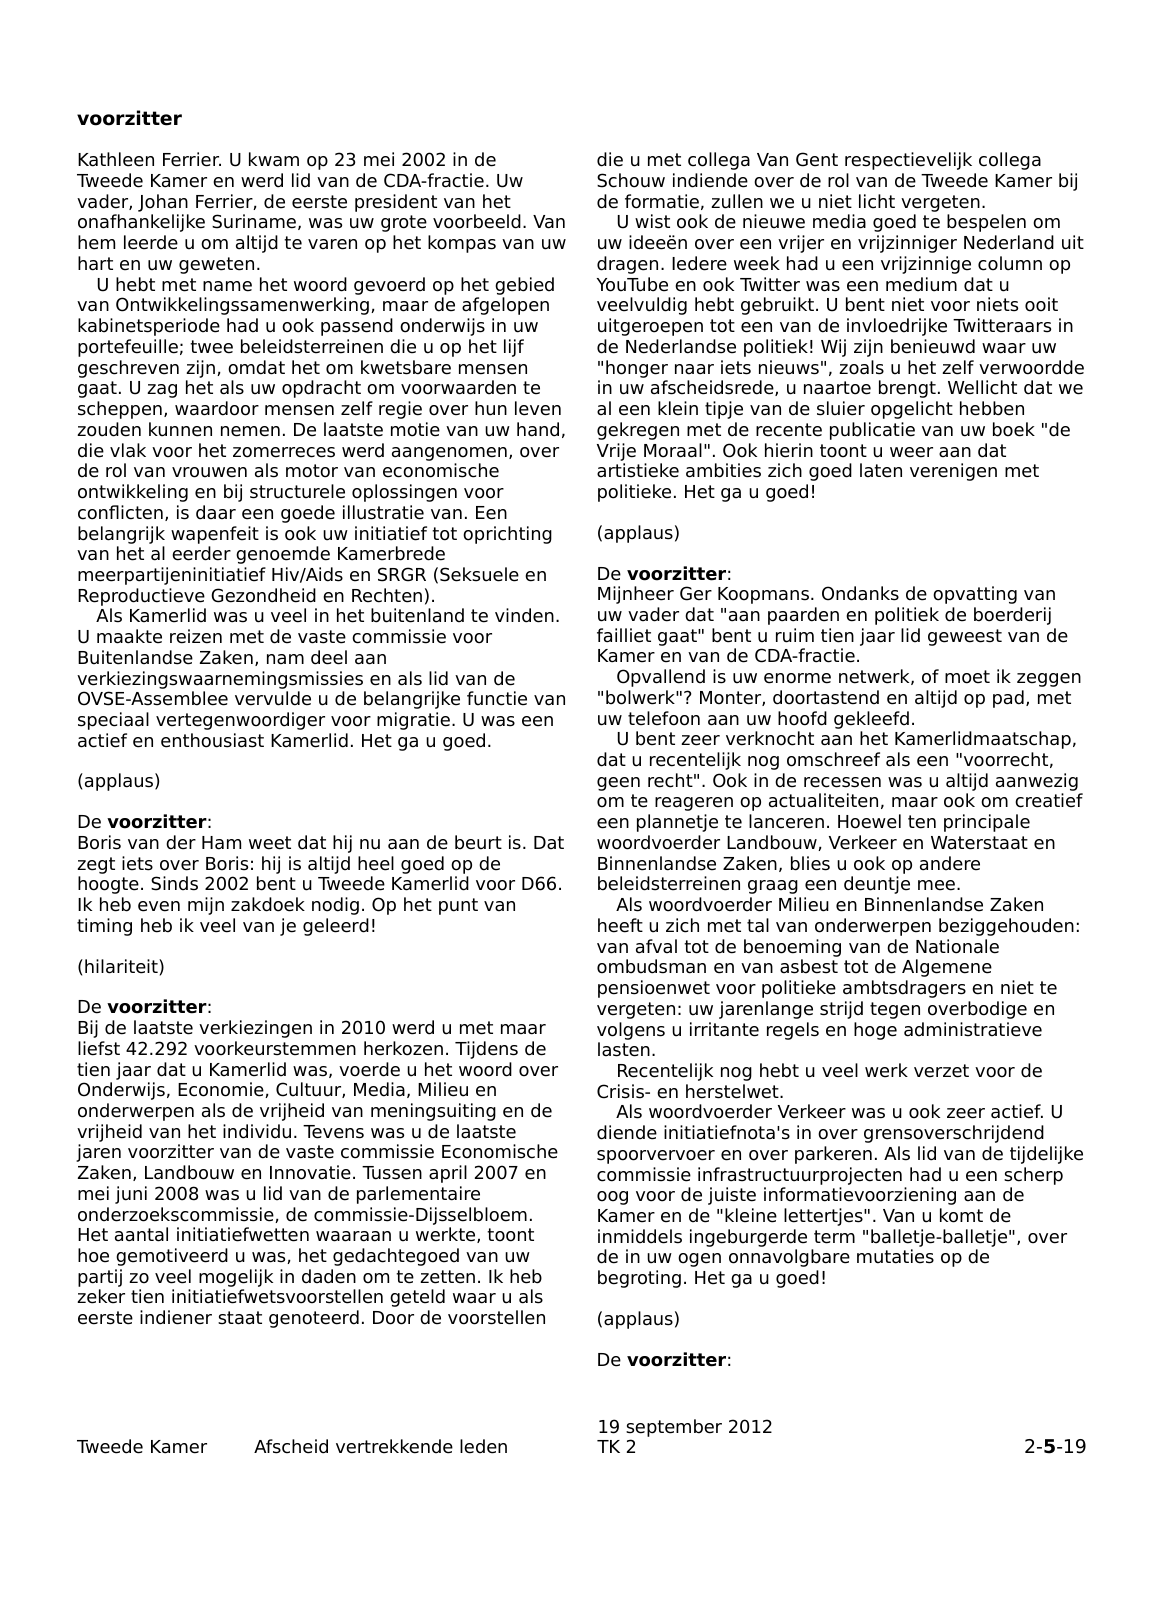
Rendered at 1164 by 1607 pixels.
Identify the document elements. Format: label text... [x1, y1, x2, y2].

text Als Kamerlid was u veel in het buitenland te vinden. U maakte reizen met de vaste commissie voor Buitenlandse Zaken, nam deel aan verkiezingswaarnemingsmissies en als lid van de OVSE-Assemblee vervulde u de belangrijke functie van speciaal vertegenwoordiger voor migratie. U was een actief en enthousiast Kamerlid. Het ga u goed. [77, 606, 567, 751]
text (applaus) [77, 771, 567, 792]
text De voorzitter: [596, 563, 1087, 584]
text De voorzitter: [77, 997, 567, 1018]
text Boris van der Ham weet dat hij nu aan de beurt is. Dat zegt iets over Boris: hij is altijd heel goed op de hoogte. Sinds 2002 bent u Tweede Kamerlid voor D66. Ik heb even mijn zakdoek nodig. Op het punt van timing heb ik veel van je geleerd! [77, 833, 567, 936]
text Als woordvoerder Verkeer was u ook zeer actief. U diende initiatiefnota's in over grensoverschrijdend spoorvervoer en over parkeren. Als lid van de tijdelijke commissie infrastructuurprojecten had u een scherp oog voor de juiste informatievoorziening aan de Kamer en de "kleine lettertjes". Van u komt de inmiddels ingeburgerde term "balletje-balletje", over de in uw ogen onnavolgbare mutaties op de begroting. Het ga u goed! [596, 1102, 1087, 1289]
text Kathleen Ferrier. U kwam op 23 mei 2002 in de Tweede Kamer en werd lid van de CDA-fractie. Uw vader, Johan Ferrier, de eerste president van het onafhankelijke Suriname, was uw grote voorbeeld. Van hem leerde u om altijd te varen op het kompas van uw hart en uw geweten. [77, 150, 567, 274]
text U bent zeer verknocht aan het Kamerlidmaatschap, dat u recentelijk nog omschreef als een "voorrecht, geen recht". Ook in de recessen was u altijd aanwezig om te reageren op actualiteiten, maar ook om creatief een plannetje te lanceren. Hoewel ten principale woordvoerder Landbouw, Verkeer en Waterstaat en Binnenlandse Zaken, blies u ook op andere beleidsterreinen graag een deuntje mee. [596, 729, 1087, 895]
text die u met collega Van Gent respectievelijk collega Schouw indiende over de rol van de Tweede Kamer bij de formatie, zullen we u niet licht vergeten. [596, 150, 1087, 212]
text Opvallend is uw enorme netwerk, of moet ik zeggen "bolwerk"? Monter, doortastend en altijd op pad, met uw telefoon aan uw hoofd gekleefd. [596, 667, 1087, 729]
text (applaus) [596, 1309, 1087, 1329]
text Bij de laatste verkiezingen in 2010 werd u met maar liefst 42.292 voorkeurstemmen herkozen. Tijdens de tien jaar dat u Kamerlid was, voerde u het woord over Onderwijs, Economie, Cultuur, Media, Milieu en onderwerpen als de vrijheid van meningsuiting en de vrijheid van het individu. Tevens was u de laatste jaren voorzitter van de vaste commissie Economische Zaken, Landbouw en Innovatie. Tussen april 2007 en mei juni 2008 was u lid van de parlementaire onderzoekscommissie, de commissie-Dijsselbloem. Het aantal initiatiefwetten waaraan u werkte, toont hoe gemotiveerd u was, het gedachtegoed van uw partij zo veel mogelijk in daden om te zetten. Ik heb zeker tien initiatiefwetsvoorstellen geteld waar u als eerste indiener staat genoteerd. Door de voorstellen [77, 1018, 567, 1329]
text De voorzitter: [596, 1349, 1087, 1370]
text U hebt met name het woord gevoerd op het gebied van Ontwikkelingssamenwerking, maar de afgelopen kabinetsperiode had u ook passend onderwijs in uw portefeuille; twee beleidsterreinen die u op het lijf geschreven zijn, omdat het om kwetsbare mensen gaat. U zag het als uw opdracht om voorwaarden te scheppen, waardoor mensen zelf regie over hun leven zouden kunnen nemen. De laatste motie van uw hand, die vlak voor het zomerreces werd aangenomen, over de rol van vrouwen als motor van economische ontwikkeling en bij structurele oplossingen voor conflicten, is daar een goede illustratie van. Een belangrijk wapenfeit is ook uw initiatief tot oprichting van het al eerder genoemde Kamerbrede meerpartijeninitiatief Hiv/Aids en SRGR (Seksuele en Reproductieve Gezondheid en Rechten). [77, 274, 567, 606]
text Mijnheer Ger Koopmans. Ondanks de opvatting van uw vader dat "aan paarden en politiek de boerderij failliet gaat" bent u ruim tien jaar lid geweest van de Kamer en van de CDA-fractie. [596, 584, 1087, 667]
text (hilariteit) [77, 956, 567, 977]
text U wist ook de nieuwe media goed te bespelen om uw ideeën over een vrijer en vrijzinniger Nederland uit dragen. Iedere week had u een vrijzinnige column op YouTube en ook Twitter was een medium dat u veelvuldig hebt gebruikt. U bent niet voor niets ooit uitgeroepen tot een van de invloedrijke Twitteraars in de Nederlandse politiek! Wij zijn benieuwd waar uw "honger naar iets nieuws", zoals u het zelf verwoordde in uw afscheidsrede, u naartoe brengt. Wellicht dat we al een klein tipje van de sluier opgelicht hebben gekregen met de recente publicatie van uw boek "de Vrije Moraal". Ook hierin toont u weer aan dat artistieke ambities zich goed laten verenigen met politieke. Het ga u goed! [596, 212, 1087, 503]
text Als woordvoerder Milieu en Binnenlandse Zaken heeft u zich met tal van onderwerpen beziggehouden: van afval tot de benoeming van de Nationale ombudsman en van asbest tot de Algemene pensioenwet voor politieke ambtsdragers en niet te vergeten: uw jarenlange strijd tegen overbodige en volgens u irritante regels en hoge administratieve lasten. [596, 895, 1087, 1061]
text De voorzitter: [77, 812, 567, 833]
text (applaus) [596, 523, 1087, 543]
text Recentelijk nog hebt u veel werk verzet voor de Crisis- en herstelwet. [596, 1061, 1087, 1102]
